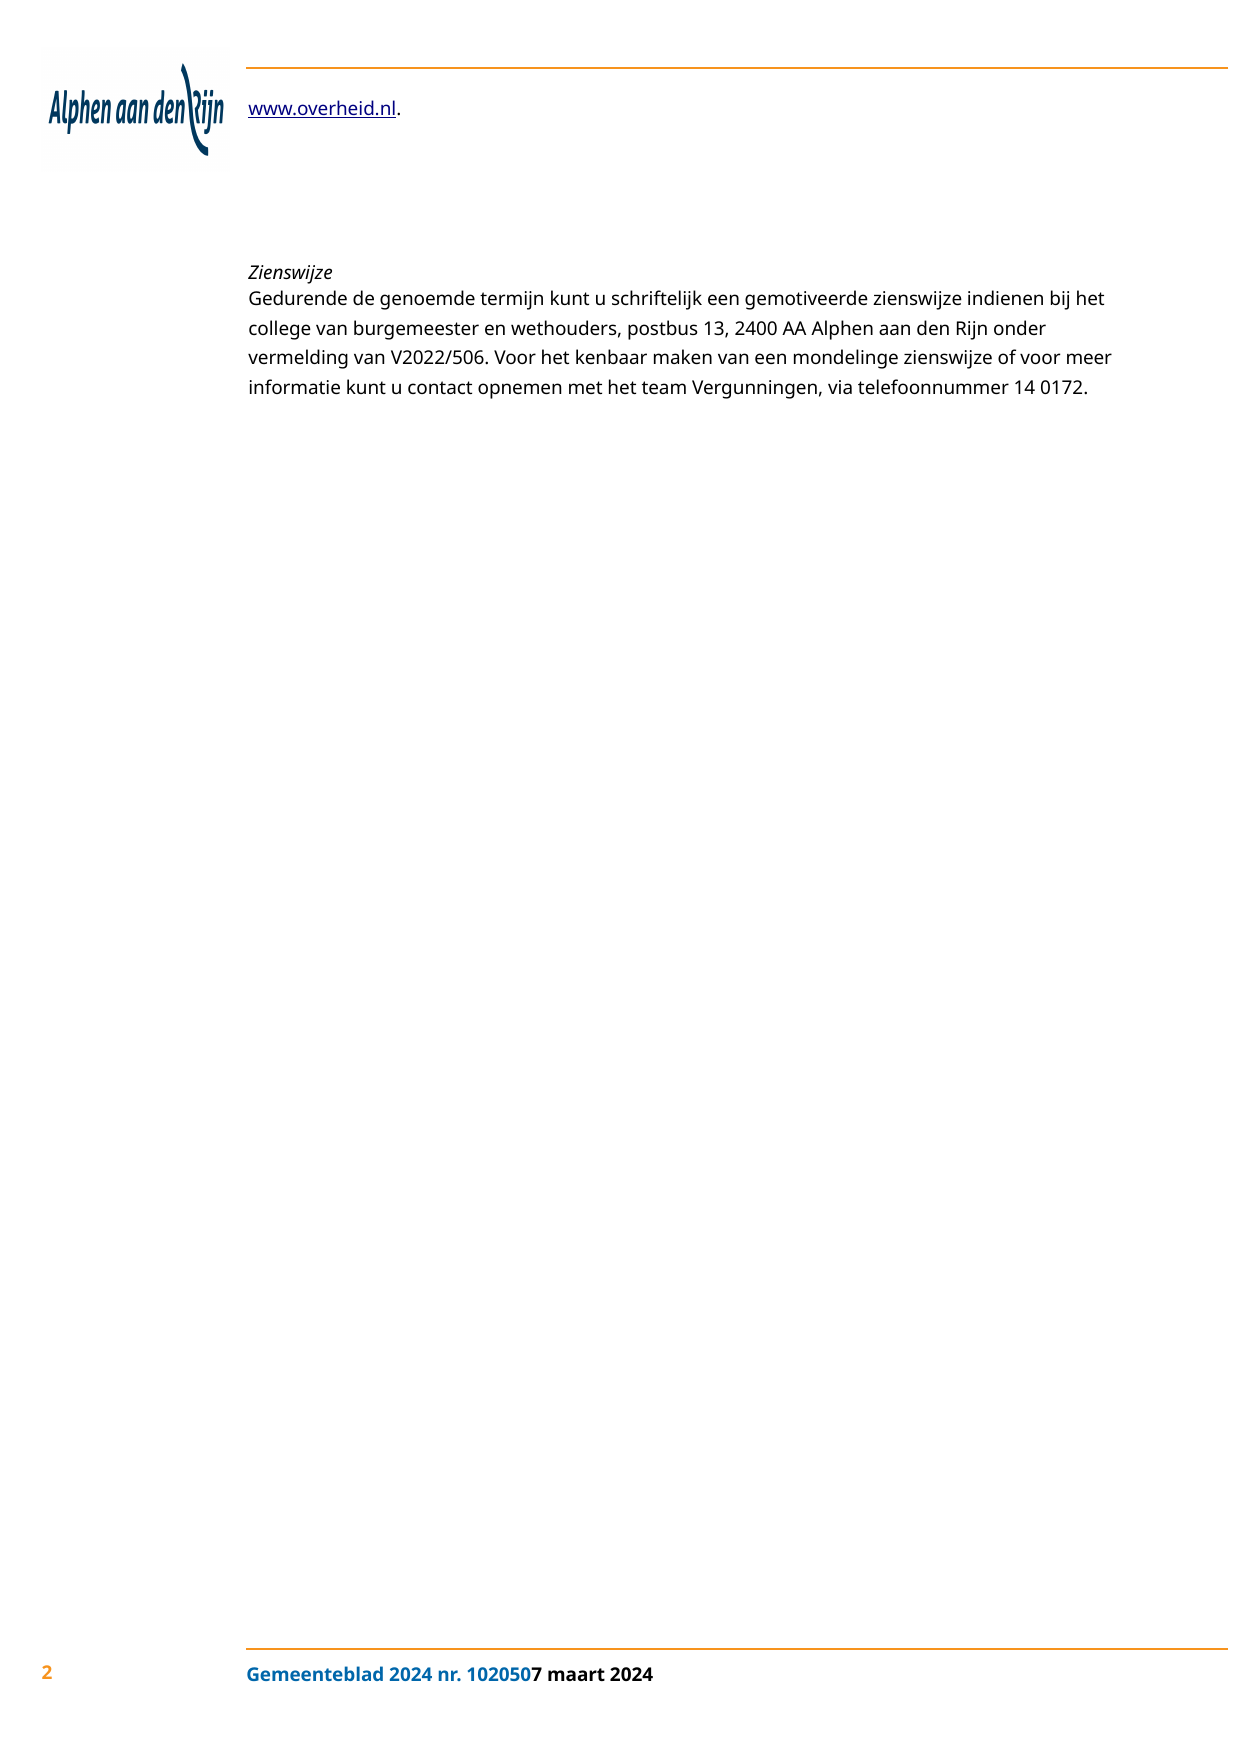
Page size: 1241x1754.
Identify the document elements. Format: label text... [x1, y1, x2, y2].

text Zienswijze [248, 259, 1152, 285]
text www.overheid.nl. [248, 95, 1152, 121]
picture [41, 47, 231, 172]
text Gedurende de genoemde termijn kunt u schriftelijk een gemotiveerde zienswijze indienen bij het college van burgemeester en wethouders, postbus 13, 2400 AA Alphen aan den Rijn onder vermelding van V2022/506. Voor het kenbaar maken van een mondelinge zienswijze of voor meer informatie kunt u contact opnemen met het team Vergunningen, via telefoonnummer 14 0172. [248, 285, 1152, 400]
